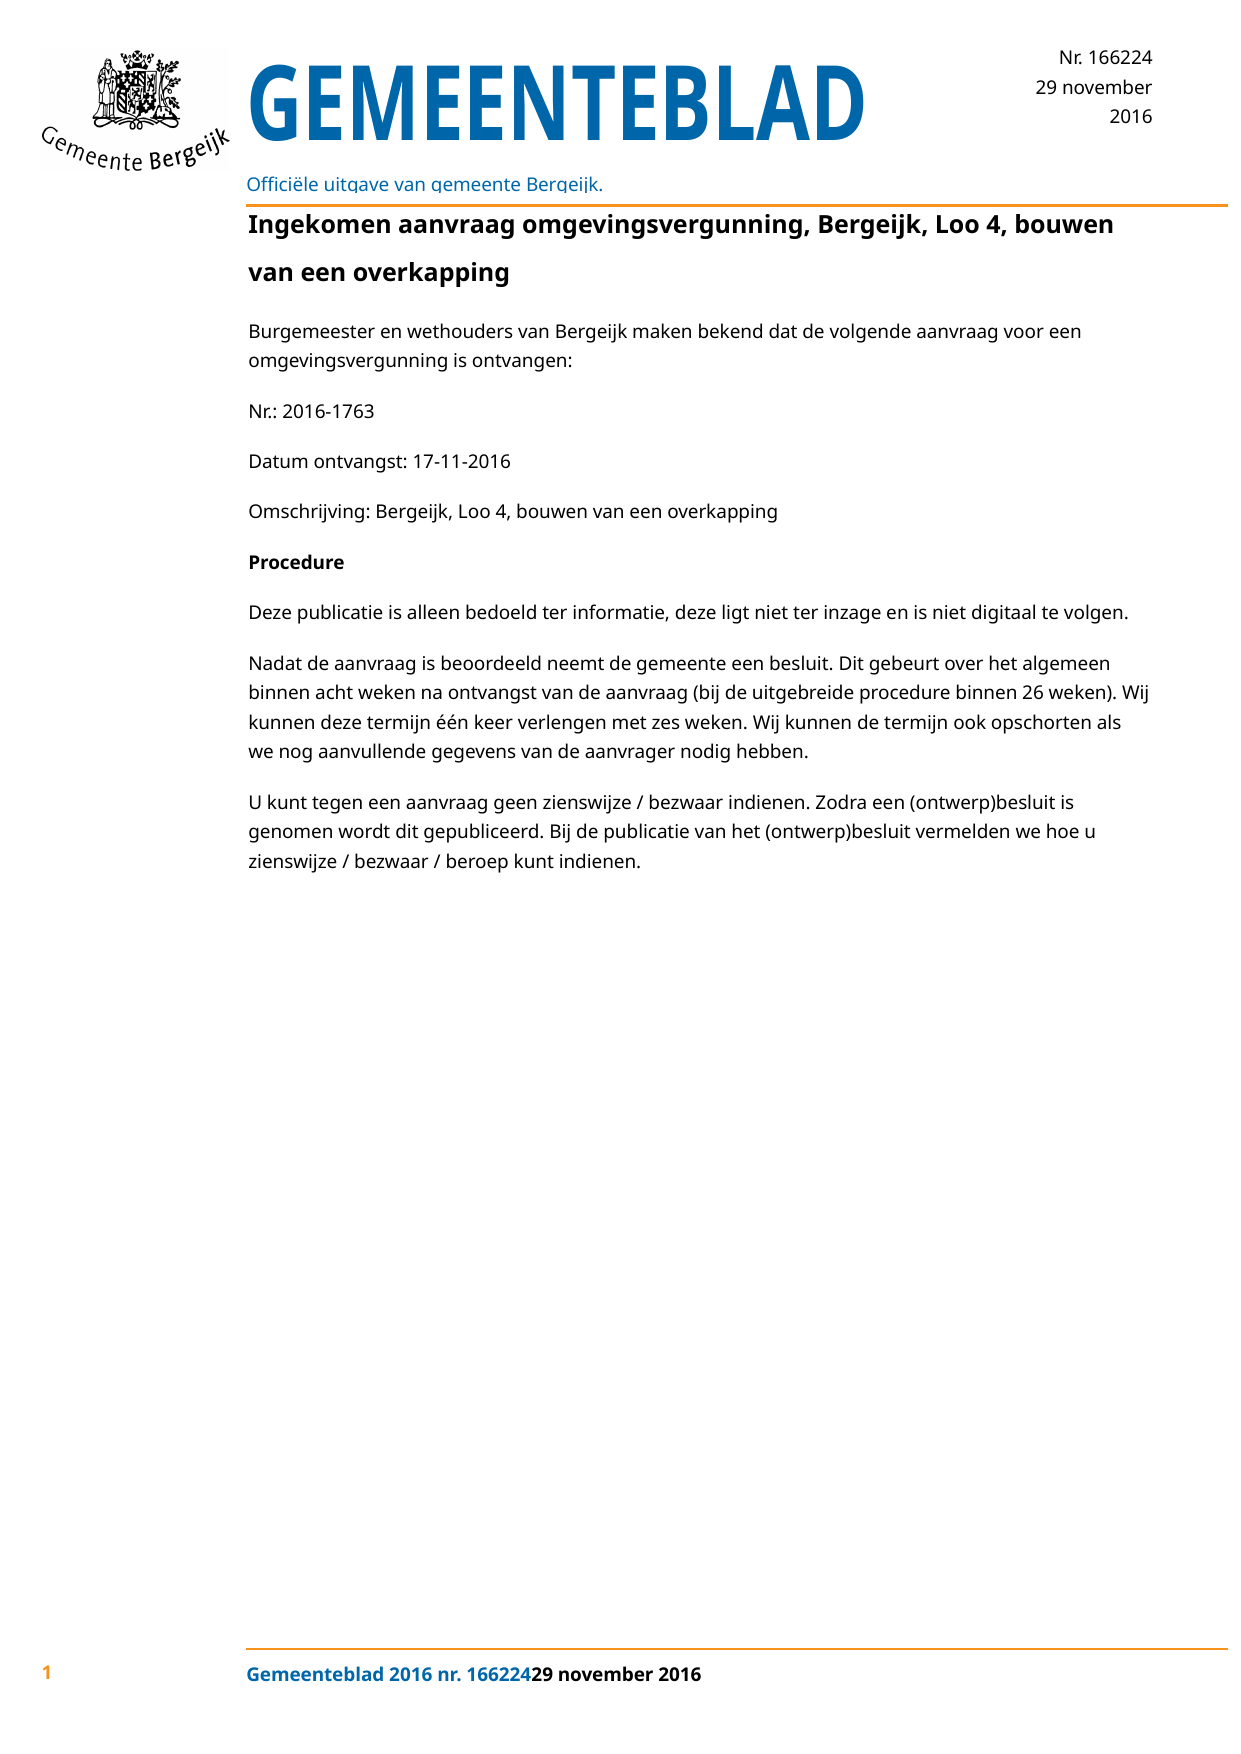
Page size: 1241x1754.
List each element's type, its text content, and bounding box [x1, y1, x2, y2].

text U kunt tegen een aanvraag geen zienswijze / bezwaar indienen. Zodra een (ontwerp)besluit is genomen wordt dit gepubliceerd. Bij de publicatie van het (ontwerp)besluit vermelden we hoe u zienswijze / bezwaar / beroep kunt indienen. [248, 789, 1152, 874]
text Procedure [248, 549, 1152, 575]
text Nadat de aanvraag is beoordeeld neemt de gemeente een besluit. Dit gebeurt over het algemeen binnen acht weken na ontvangst van de aanvraag (bij de uitgebreide procedure binnen 26 weken). Wij kunnen deze termijn één keer verlengen met zes weken. Wij kunnen de termijn ook opschorten als we nog aanvullende gegevens van de aanvrager nodig hebben. [248, 650, 1152, 764]
text Deze publicatie is alleen bedoeld ter informatie, deze ligt niet ter inzage en is niet digitaal te volgen. [248, 599, 1152, 625]
text Omschrijving: Bergeijk, Loo 4, bouwen van een overkapping [248, 499, 1152, 524]
text Nr.: 2016-1763 [248, 398, 1152, 424]
picture [41, 47, 231, 172]
text Ingekomen aanvraag omgevingsvergunning, Bergeijk, Loo 4, bouwen van een overkapping [248, 207, 1152, 288]
text Burgemeester en wethouders van Bergeijk maken bekend dat de volgende aanvraag voor een omgevingsvergunning is ontvangen: [248, 318, 1152, 373]
text Datum ontvangst: 17-11-2016 [248, 448, 1152, 474]
